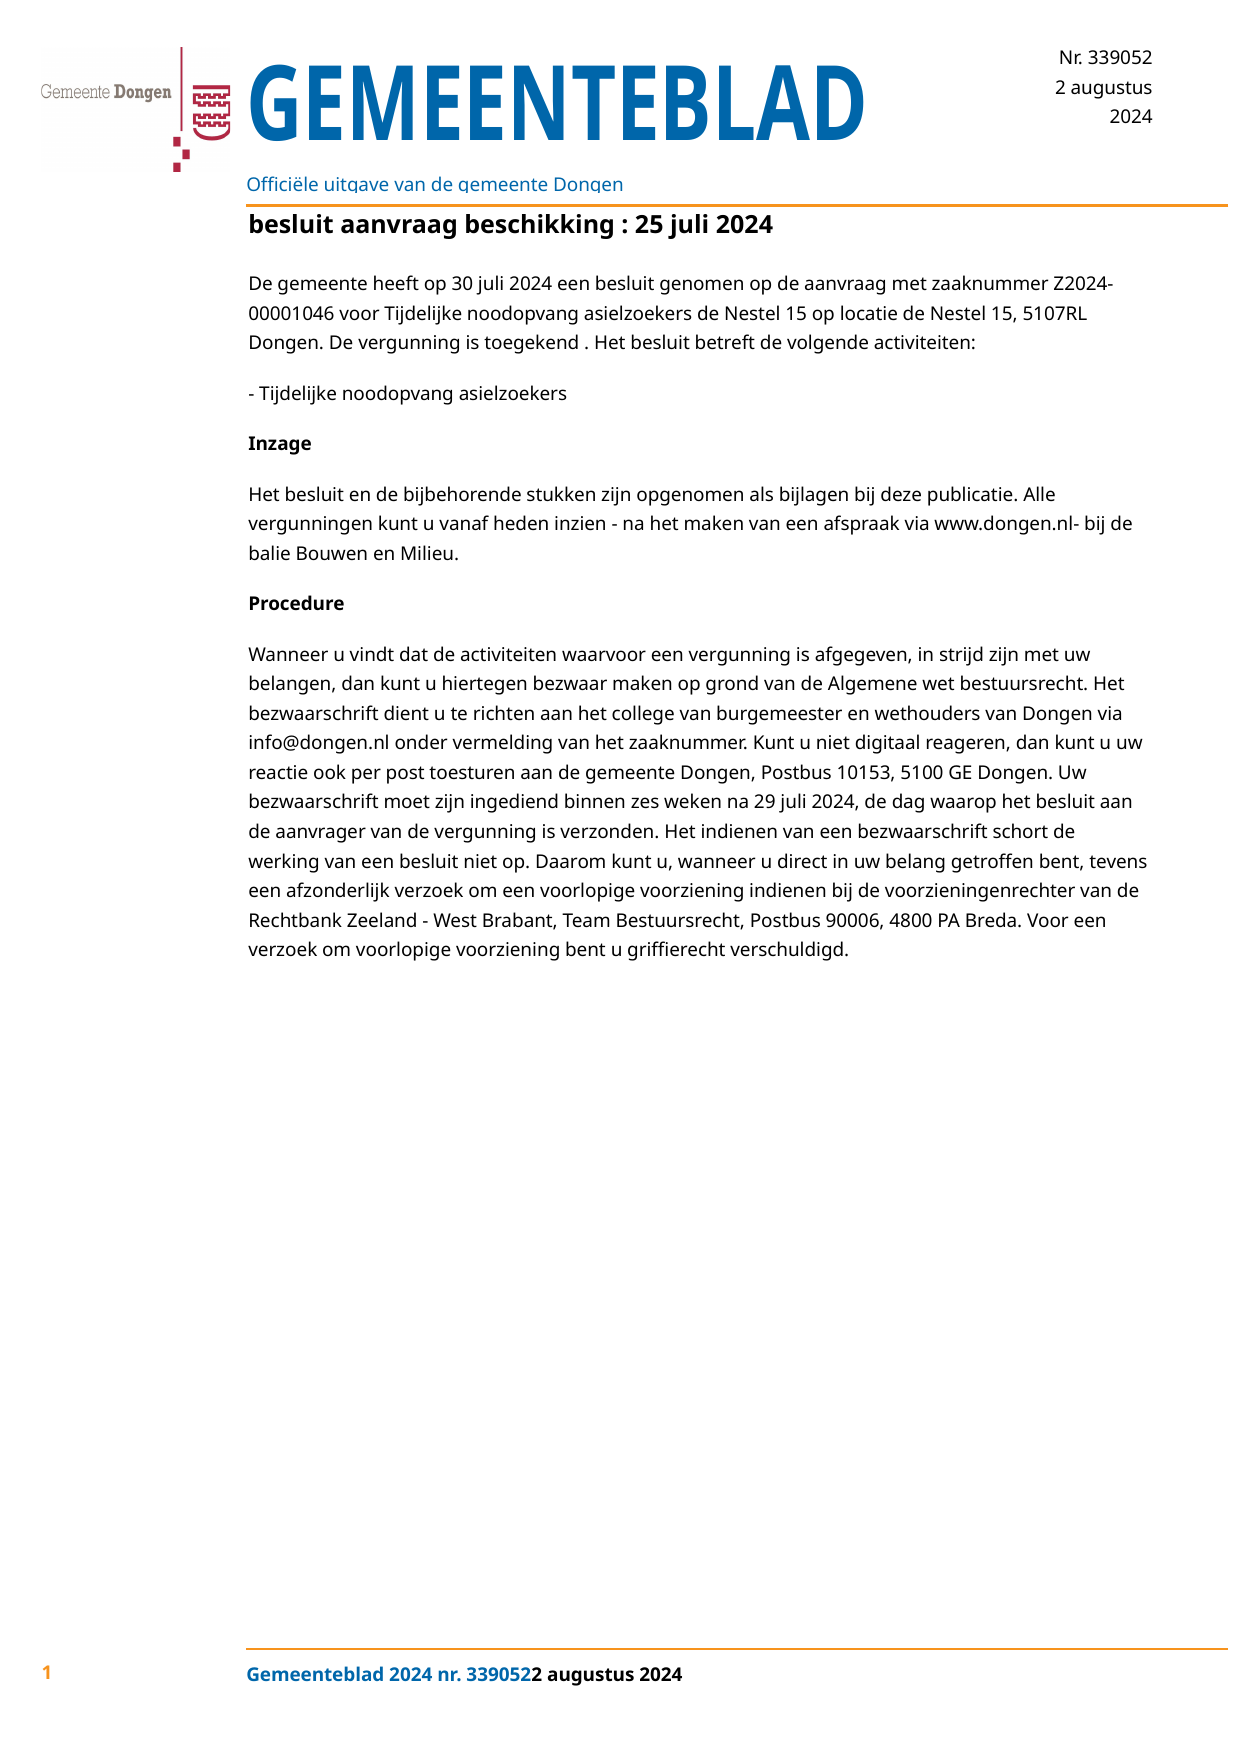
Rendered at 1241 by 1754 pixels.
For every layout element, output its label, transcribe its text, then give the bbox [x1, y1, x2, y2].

text - Tijdelijke noodopvang asielzoekers [248, 380, 1152, 406]
text Inzage [248, 430, 1152, 456]
text Procedure [248, 590, 1152, 616]
text Wanneer u vindt dat de activiteiten waarvoor een vergunning is afgegeven, in strijd zijn met uw belangen, dan kunt u hiertegen bezwaar maken op grond van de Algemene wet bestuursrecht. Het bezwaarschrift dient u te richten aan het college van burgemeester en wethouders van Dongen via info@dongen.nl onder vermelding van het zaaknummer. Kunt u niet digitaal reageren, dan kunt u uw reactie ook per post toesturen aan de gemeente Dongen, Postbus 10153, 5100 GE Dongen. Uw bezwaarschrift moet zijn ingediend binnen zes weken na 29 juli 2024, de dag waarop het besluit aan de aanvrager van de vergunning is verzonden. Het indienen van een bezwaarschrift schort de werking van een besluit niet op. Daarom kunt u, wanneer u direct in uw belang getroffen bent, tevens een afzonderlijk verzoek om een voorlopige voorziening indienen bij de voorzieningenrechter van de Rechtbank Zeeland - West Brabant, Team Bestuursrecht, Postbus 90006, 4800 PA Breda. Voor een verzoek om voorlopige voorziening bent u griffierecht verschuldigd. [248, 641, 1152, 962]
text besluit aanvraag beschikking : 25 juli 2024 [248, 207, 1152, 241]
text De gemeente heeft op 30 juli 2024 een besluit genomen op de aanvraag met zaaknummer Z2024-00001046 voor Tijdelijke noodopvang asielzoekers de Nestel 15 op locatie de Nestel 15, 5107RL Dongen. De vergunning is toegekend . Het besluit betreft de volgende activiteiten: [248, 270, 1152, 355]
picture [41, 47, 231, 172]
text Het besluit en de bijbehorende stukken zijn opgenomen als bijlagen bij deze publicatie. Alle vergunningen kunt u vanaf heden inzien - na het maken van een afspraak via www.dongen.nl- bij de balie Bouwen en Milieu. [248, 481, 1152, 566]
